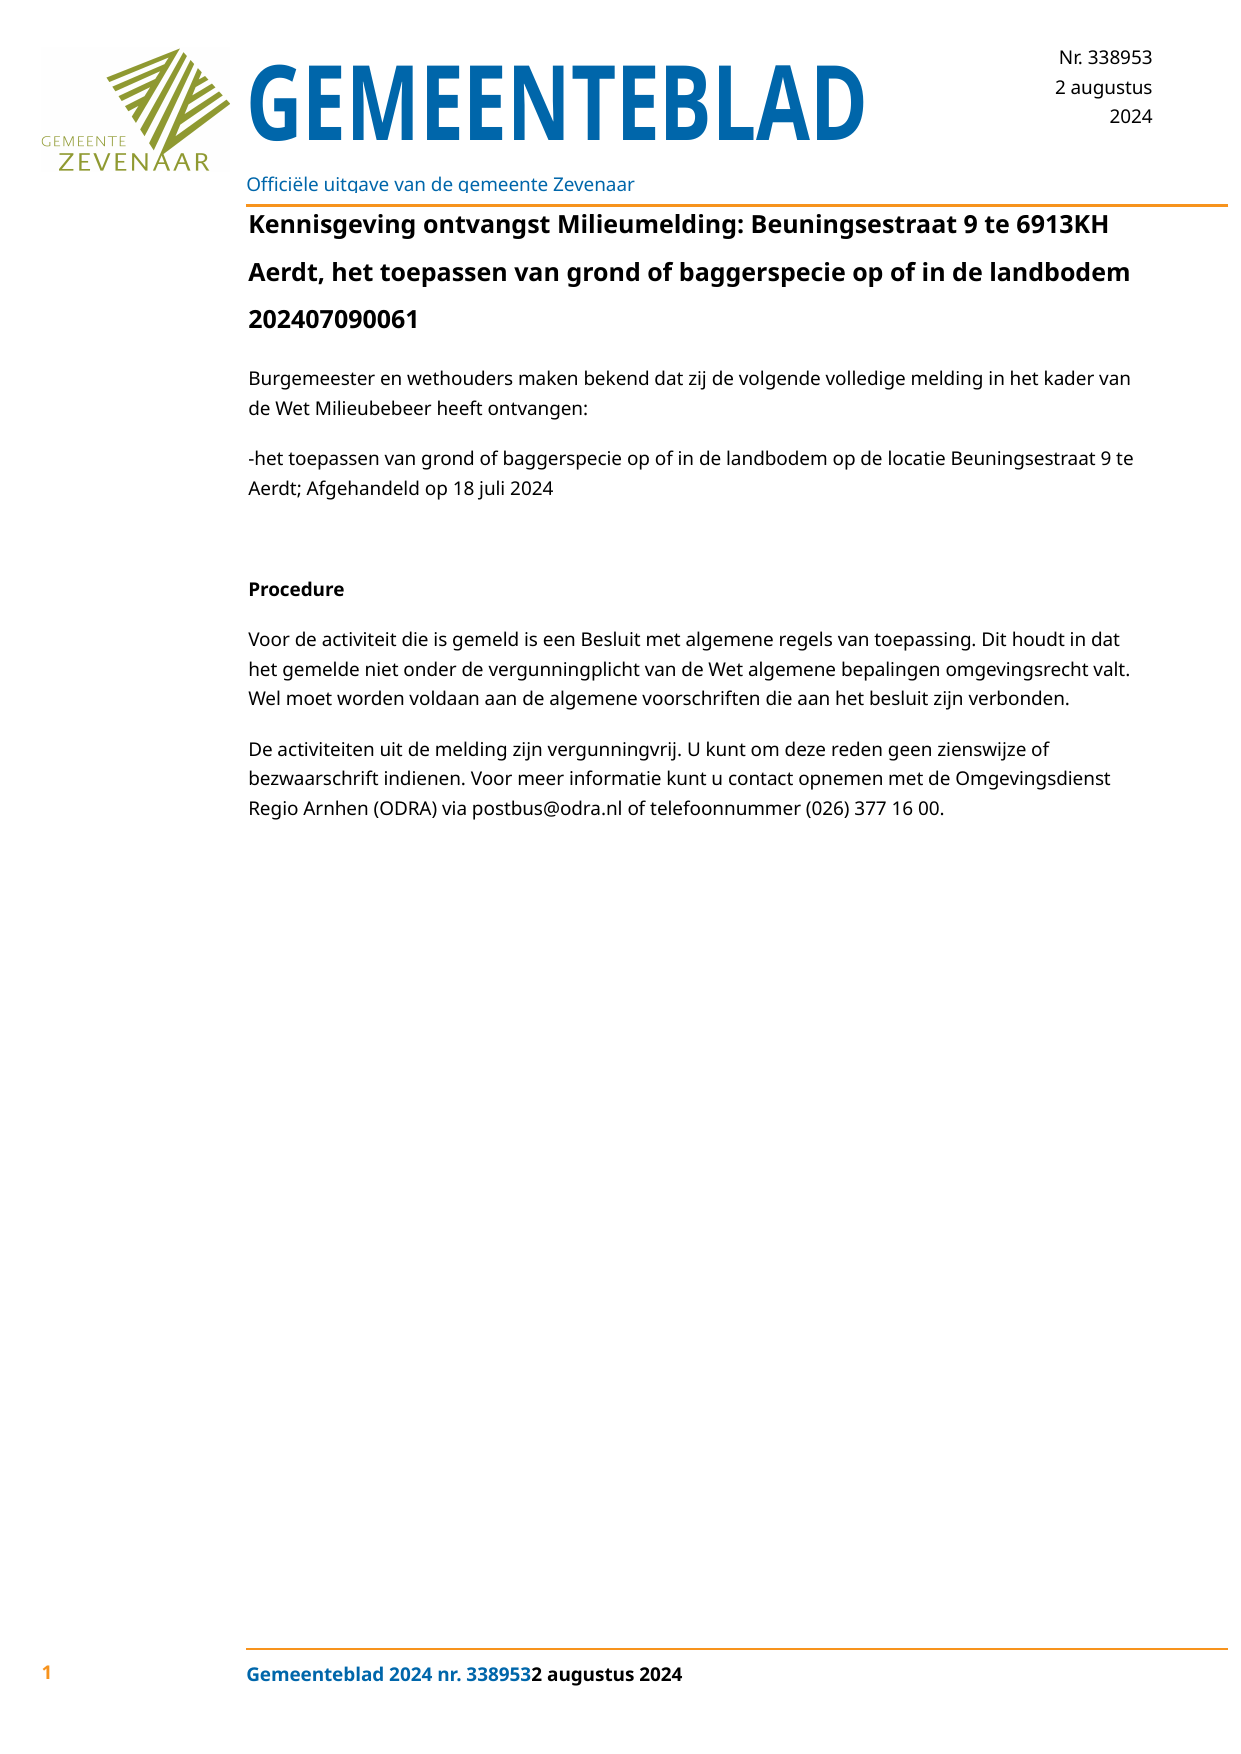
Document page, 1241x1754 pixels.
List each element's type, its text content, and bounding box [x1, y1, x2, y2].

text Burgemeester en wethouders maken bekend dat zij de volgende volledige melding in het kader van de Wet Milieubebeer heeft ontvangen: [248, 366, 1152, 421]
picture [41, 47, 231, 172]
text De activiteiten uit de melding zijn vergunningvrij. U kunt om deze reden geen zienswijze of bezwaarschrift indienen. Voor meer informatie kunt u contact opnemen met de Omgevingsdienst Regio Arnhen (ODRA) via postbus@odra.nl of telefoonnummer (026) 377 16 00. [248, 736, 1152, 821]
text -het toepassen van grond of baggerspecie op of in de landbodem op de locatie Beuningsestraat 9 te Aerdt; Afgehandeld op 18 juli 2024 [248, 446, 1152, 501]
text Voor de activiteit die is gemeld is een Besluit met algemene regels van toepassing. Dit houdt in dat het gemelde niet onder de vergunningplicht van de Wet algemene bepalingen omgevingsrecht valt. Wel moet worden voldaan aan de algemene voorschriften die aan het besluit zijn verbonden. [248, 626, 1152, 711]
text Procedure [248, 576, 1152, 602]
text Kennisgeving ontvangst Milieumelding: Beuningsestraat 9 te 6913KH Aerdt, het toepassen van grond of baggerspecie op of in de landbodem 202407090061 [248, 207, 1152, 336]
